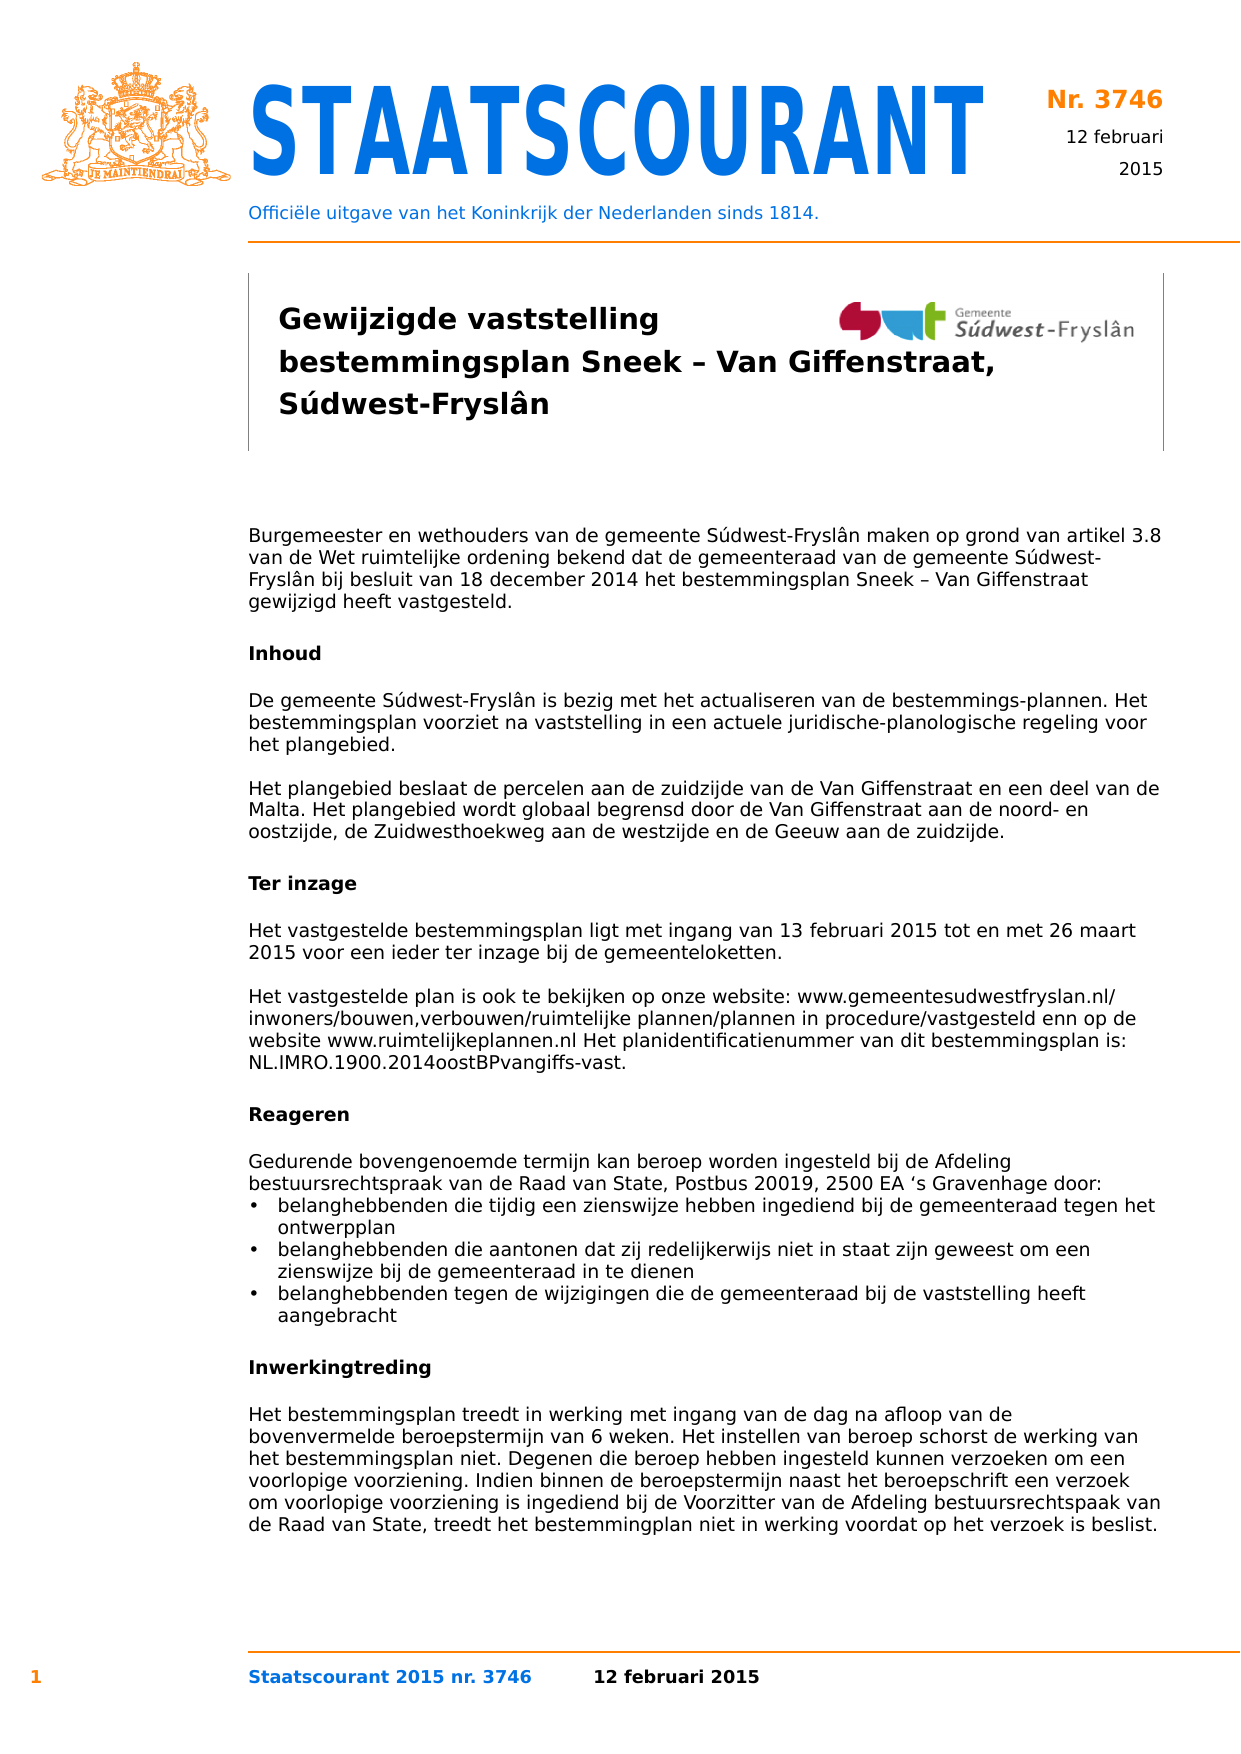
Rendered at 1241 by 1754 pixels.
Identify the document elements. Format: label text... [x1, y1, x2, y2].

subtitle Reageren [248, 1104, 1163, 1126]
text Het vastgestelde plan is ook te bekijken op onze website: www.gemeentesudwestfryslan.nl/ inwoners/bouwen,verbouwen/ruimtelijke plannen/plannen in procedure/vastgesteld enn op de website www.ruimtelijkeplannen.nl Het planidentificatienummer van dit bestemmingsplan is: NL.IMRO.1900.2014oostBPvangiffs-vast. [248, 986, 1163, 1074]
table_cell Officiële uitgave van het Koninkrijk der Nederlanden sinds 1814. [248, 203, 1240, 241]
text • belanghebbenden tegen de wijzigingen die de gemeenteraad bij de vaststelling heeft aangebracht [248, 1283, 1163, 1327]
table_cell 2015 [998, 153, 1240, 203]
subtitle Inhoud [248, 643, 1163, 664]
picture [41, 62, 231, 186]
text • belanghebbenden die aantonen dat zij redelijkerwijs niet in staat zijn geweest om een zienswijze bij de gemeenteraad in te dienen [248, 1239, 1163, 1283]
text Het plangebied beslaat de percelen aan de zuidzijde van de Van Giffenstraat en een deel van de Malta. Het plangebied wordt globaal begrensd door de Van Giffenstraat aan de noord- en oostzijde, de Zuidwesthoekweg aan de westzijde en de Geeuw aan de zuidzijde. [248, 777, 1163, 843]
text Burgemeester en wethouders van de gemeente Súdwest-Fryslân maken op grond van artikel 3.8 van de Wet ruimtelijke ordening bekend dat de gemeenteraad van de gemeente Súdwest-Fryslân bij besluit van 18 december 2014 het bestemmingsplan Sneek – Van Giffenstraat gewijzigd heeft vastgesteld. [248, 525, 1163, 613]
table_header STAATSCOURANT [248, 62, 998, 203]
text • belanghebbenden die tijdig een zienswijze hebben ingediend bij de gemeenteraad tegen het ontwerpplan [248, 1195, 1163, 1239]
text De gemeente Súdwest-Fryslân is bezig met het actualiseren van de bestemmings-plannen. Het bestemmingsplan voorziet na vaststelling in een actuele juridische-planologische regeling voor het plangebied. [248, 689, 1163, 756]
table_header Nr. 3746 [998, 62, 1240, 121]
subtitle Inwerkingtreding [248, 1357, 1163, 1379]
subtitle Ter inzage [248, 873, 1163, 895]
table_header [25, 62, 248, 241]
table_cell 12 februari [998, 121, 1240, 153]
text Het vastgestelde bestemmingsplan ligt met ingang van 13 februari 2015 tot en met 26 maart 2015 voor een ieder ter inzage bij de gemeenteloketten. [248, 920, 1163, 964]
subtitle Gewijzigde vaststelling bestemmingsplan Sneek – Van Giffenstraat, Súdwest-Fryslân [249, 273, 1163, 451]
text Gedurende bovengenoemde termijn kan beroep worden ingesteld bij de Afdeling bestuursrechtspraak van de Raad van State, Postbus 20019, 2500 EA ‘s Gravenhage door: [248, 1151, 1163, 1195]
picture [838, 302, 1134, 344]
text Het bestemmingsplan treedt in werking met ingang van de dag na afloop van de bovenvermelde beroepstermijn van 6 weken. Het instellen van beroep schorst de werking van het bestemmingsplan niet. Degenen die beroep hebben ingesteld kunnen verzoeken om een voorlopige voorziening. Indien binnen de beroepstermijn naast het beroepschrift een verzoek om voorlopige voorziening is ingediend bij de Voorzitter van de Afdeling bestuursrechtspaak van de Raad van State, treedt het bestemmingplan niet in werking voordat op het verzoek is beslist. [248, 1404, 1163, 1536]
